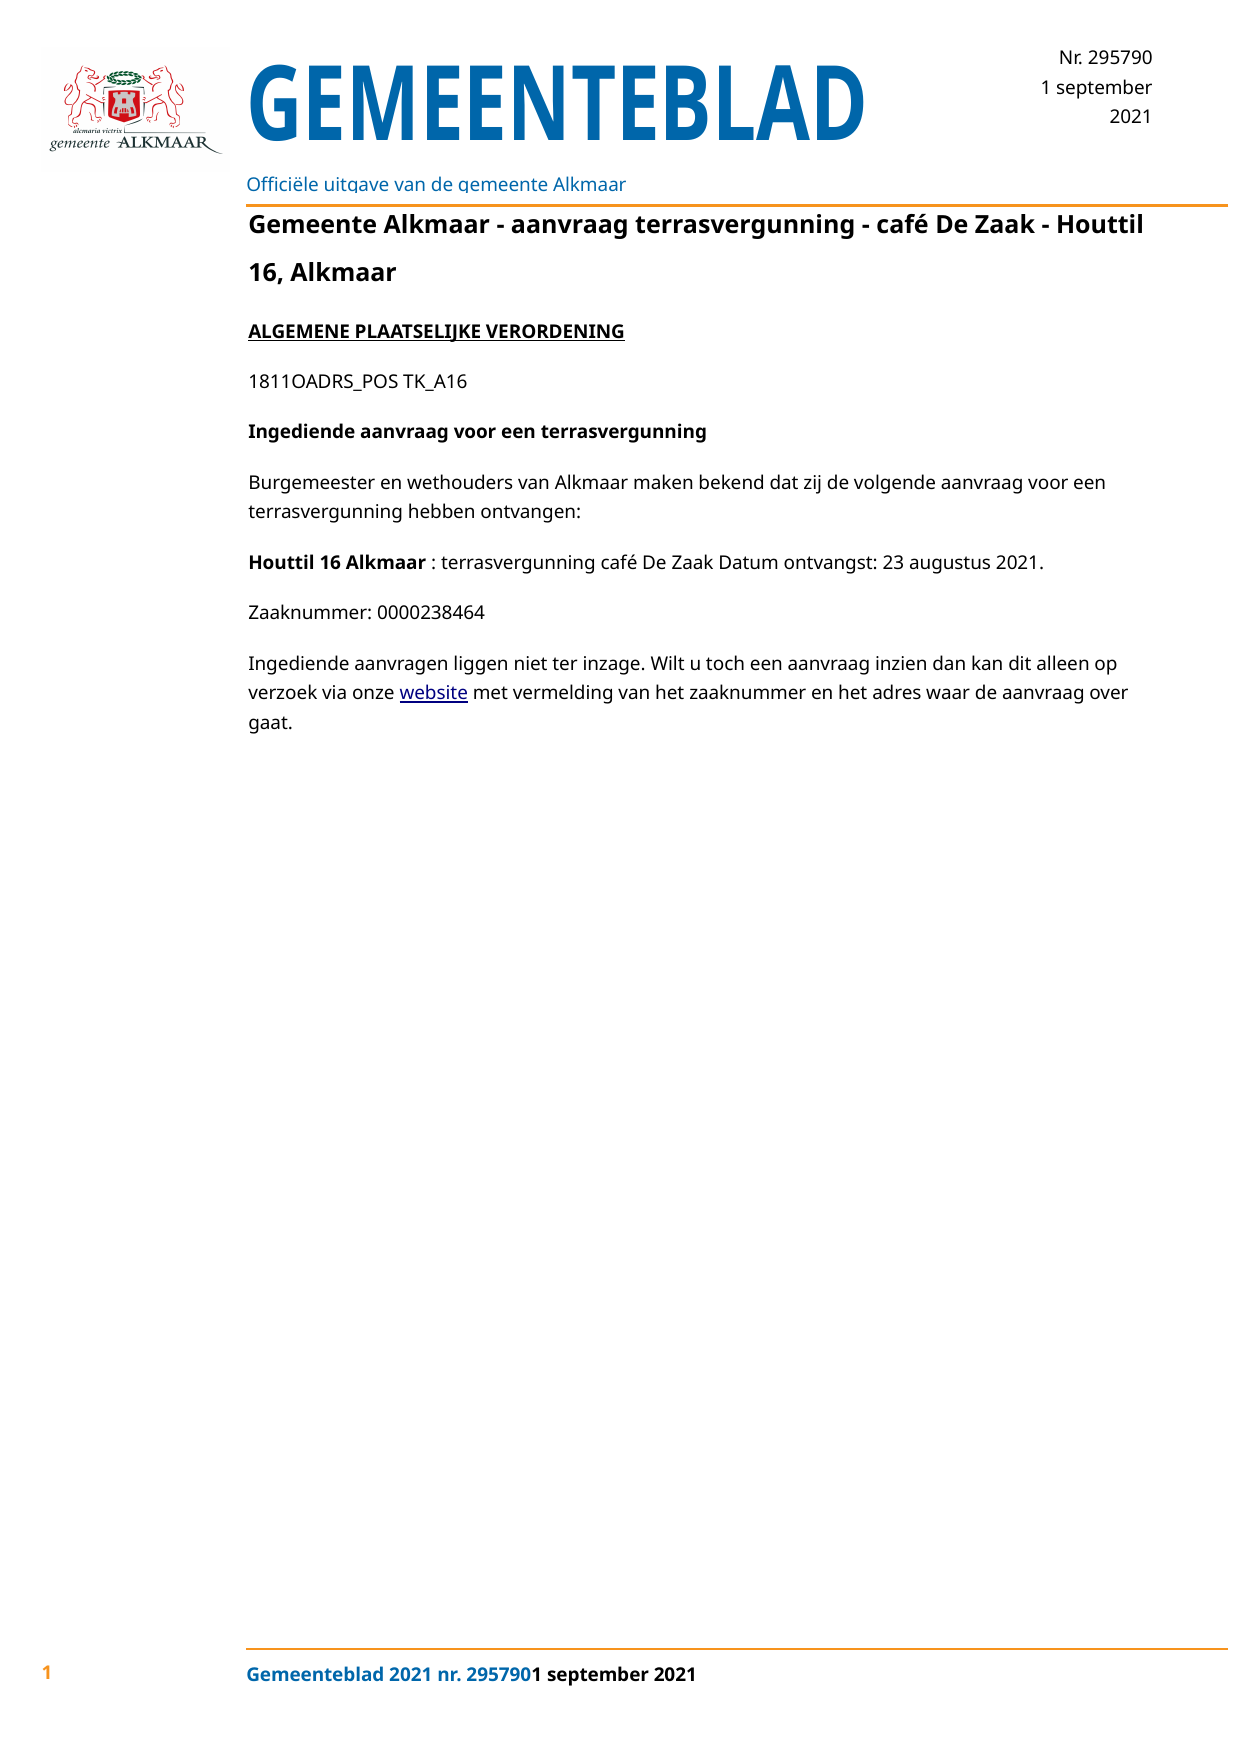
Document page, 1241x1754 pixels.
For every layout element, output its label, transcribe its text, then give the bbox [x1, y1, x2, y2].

picture [41, 47, 231, 172]
text ALGEMENE PLAATSELIJKE VERORDENING [248, 318, 1152, 344]
text 1811OADRS_POS TK_A16 [248, 368, 1152, 394]
text Burgemeester en wethouders van Alkmaar maken bekend dat zij de volgende aanvraag voor een terrasvergunning hebben ontvangen: [248, 469, 1152, 524]
text Ingediende aanvraag voor een terrasvergunning [248, 419, 1152, 444]
text Gemeente Alkmaar - aanvraag terrasvergunning - café De Zaak - Houttil 16, Alkmaar [248, 207, 1152, 288]
text Ingediende aanvragen liggen niet ter inzage. Wilt u toch een aanvraag inzien dan kan dit alleen op verzoek via onze website met vermelding van het zaaknummer en het adres waar de aanvraag over gaat. [248, 650, 1152, 735]
text Houttil 16 Alkmaar : terrasvergunning café De Zaak Datum ontvangst: 23 augustus 2021. [248, 549, 1152, 575]
text Zaaknummer: 0000238464 [248, 599, 1152, 625]
